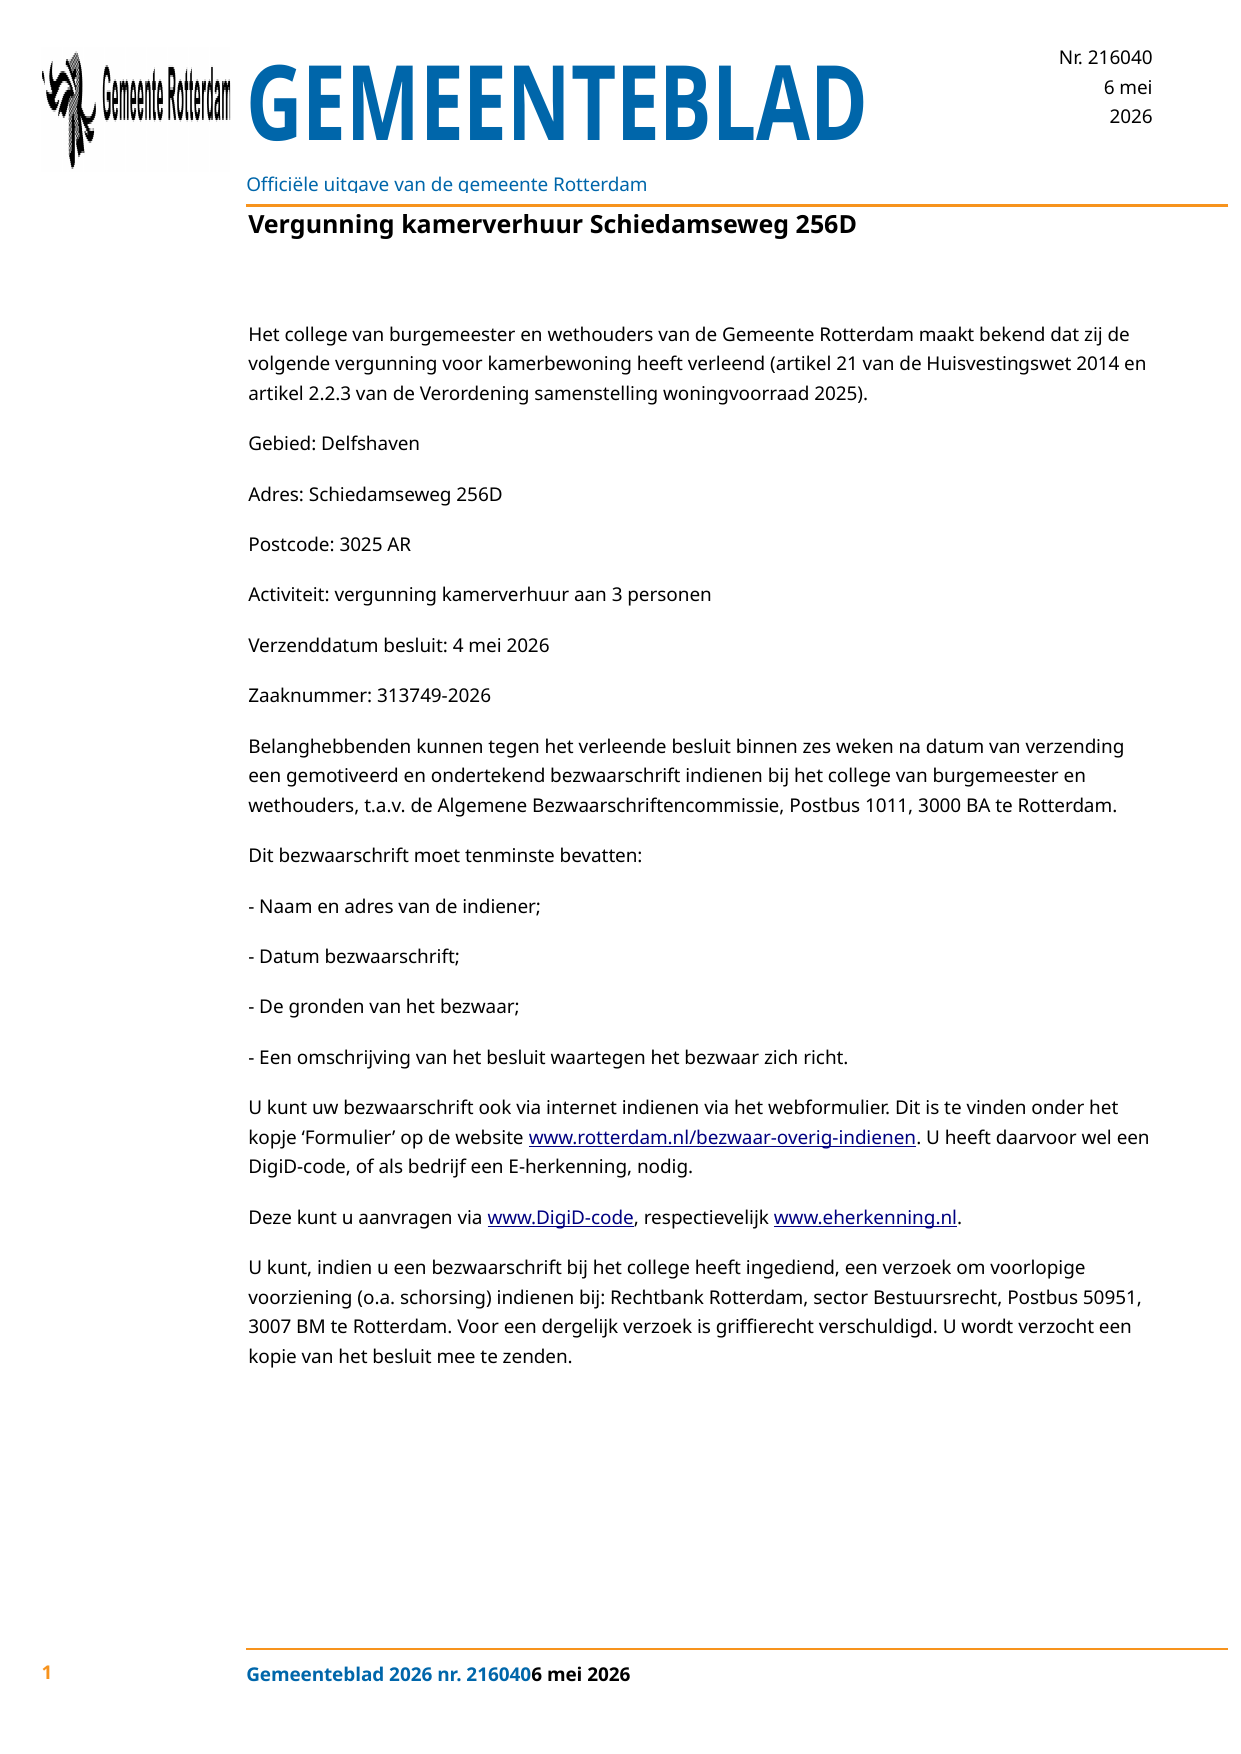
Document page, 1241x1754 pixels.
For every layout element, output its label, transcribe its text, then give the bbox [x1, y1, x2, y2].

text Activiteit: vergunning kamerverhuur aan 3 personen [248, 582, 1152, 607]
text Het college van burgemeester en wethouders van de Gemeente Rotterdam maakt bekend dat zij de volgende vergunning voor kamerbewoning heeft verleend (artikel 21 van de Huisvestingswet 2014 en artikel 2.2.3 van de Verordening samenstelling woningvoorraad 2025). [248, 321, 1152, 406]
text Verzenddatum besluit: 4 mei 2026 [248, 632, 1152, 658]
text Vergunning kamerverhuur Schiedamseweg 256D [248, 207, 1152, 241]
text Zaaknummer: 313749-2026 [248, 682, 1152, 708]
text - De gronden van het bezwaar; [248, 994, 1152, 1019]
text - Een omschrijving van het besluit waartegen het bezwaar zich richt. [248, 1044, 1152, 1070]
text U kunt uw bezwaarschrift ook via internet indienen via het webformulier. Dit is te vinden onder het kopje ‘Formulier’ op de website www.rotterdam.nl/bezwaar-overig-indienen. U heeft daarvoor wel een DigiD-code, of als bedrijf een E-herkenning, nodig. [248, 1094, 1152, 1179]
text Adres: Schiedamseweg 256D [248, 481, 1152, 506]
text U kunt, indien u een bezwaarschrift bij het college heeft ingediend, een verzoek om voorlopige voorziening (o.a. schorsing) indienen bij: Rechtbank Rotterdam, sector Bestuursrecht, Postbus 50951, 3007 BM te Rotterdam. Voor een dergelijk verzoek is griffierecht verschuldigd. U wordt verzocht een kopie van het besluit mee te zenden. [248, 1254, 1152, 1369]
picture [41, 47, 231, 172]
text Deze kunt u aanvragen via www.DigiD-code, respectievelijk www.eherkenning.nl. [248, 1204, 1152, 1230]
text - Datum bezwaarschrift; [248, 943, 1152, 969]
text Belanghebbenden kunnen tegen het verleende besluit binnen zes weken na datum van verzending een gemotiveerd en ondertekend bezwaarschrift indienen bij het college van burgemeester en wethouders, t.a.v. de Algemene Bezwaarschriftencommissie, Postbus 1011, 3000 BA te Rotterdam. [248, 733, 1152, 818]
text Postcode: 3025 AR [248, 531, 1152, 557]
text Dit bezwaarschrift moet tenminste bevatten: [248, 842, 1152, 868]
text - Naam en adres van de indiener; [248, 893, 1152, 918]
text Gebied: Delfshaven [248, 430, 1152, 456]
